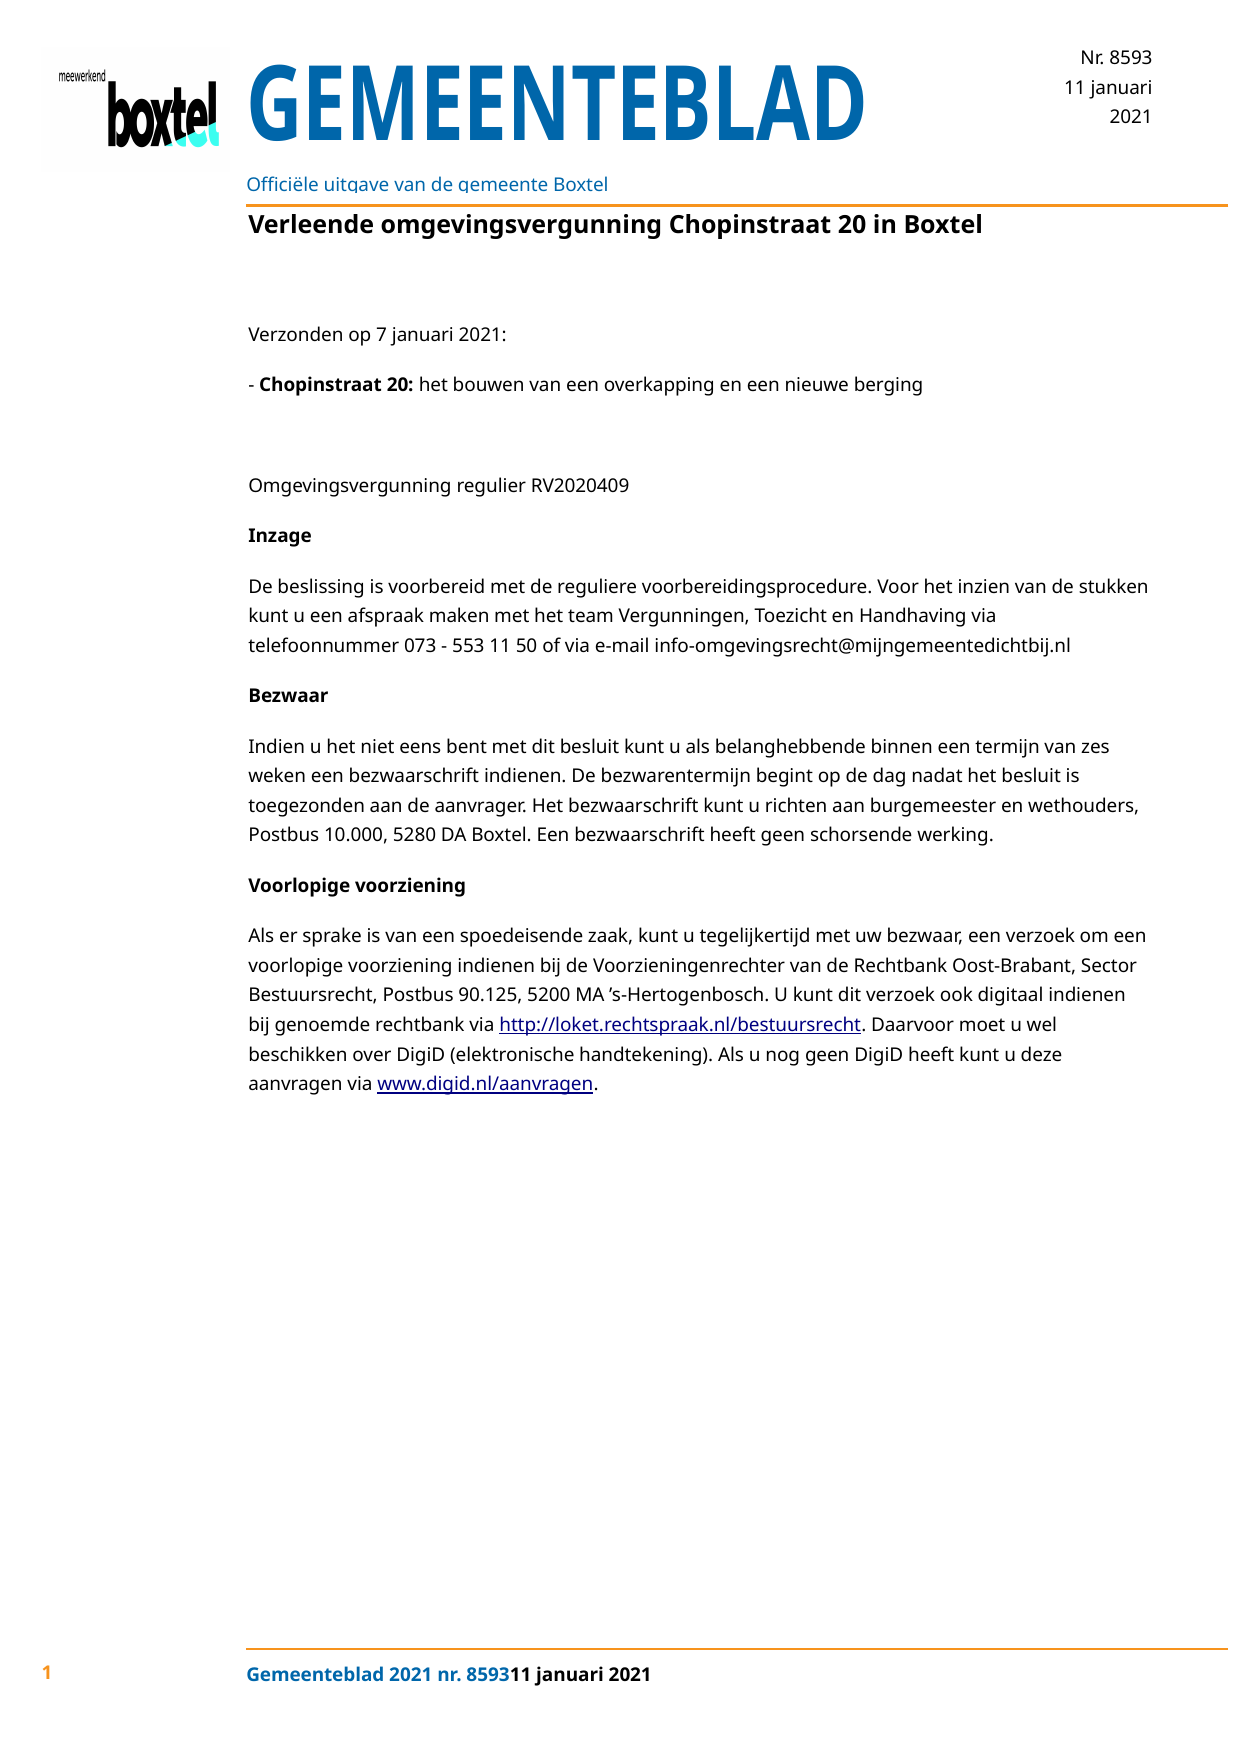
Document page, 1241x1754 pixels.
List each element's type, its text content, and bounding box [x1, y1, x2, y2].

text - Chopinstraat 20: het bouwen van een overkapping en een nieuwe berging [248, 371, 1152, 397]
text Voorlopige voorziening [248, 872, 1152, 898]
text Bezwaar [248, 682, 1152, 708]
text Als er sprake is van een spoedeisende zaak, kunt u tegelijkertijd met uw bezwaar, een verzoek om een voorlopige voorziening indienen bij de Voorzieningenrechter van de Rechtbank Oost-Brabant, Sector Bestuursrecht, Postbus 90.125, 5200 MA ’s-Hertogenbosch. U kunt dit verzoek ook digitaal indienen bij genoemde rechtbank via http://loket.rechtspraak.nl/bestuursrecht. Daarvoor moet u wel beschikken over DigiD (elektronische handtekening). Als u nog geen DigiD heeft kunt u deze aanvragen via www.digid.nl/aanvragen. [248, 922, 1152, 1096]
text Indien u het niet eens bent met dit besluit kunt u als belanghebbende binnen een termijn van zes weken een bezwaarschrift indienen. De bezwarentermijn begint op de dag nadat het besluit is toegezonden aan de aanvrager. Het bezwaarschrift kunt u richten aan burgemeester en wethouders, Postbus 10.000, 5280 DA Boxtel. Een bezwaarschrift heeft geen schorsende werking. [248, 733, 1152, 847]
picture [41, 47, 231, 172]
text Omgevingsvergunning regulier RV2020409 [248, 472, 1152, 498]
text De beslissing is voorbereid met de reguliere voorbereidingsprocedure. Voor het inzien van de stukken kunt u een afspraak maken met het team Vergunningen, Toezicht en Handhaving via telefoonnummer 073 - 553 11 50 of via e-mail info-omgevingsrecht@mijngemeentedichtbij.nl [248, 573, 1152, 658]
text Inzage [248, 522, 1152, 548]
text Verleende omgevingsvergunning Chopinstraat 20 in Boxtel [248, 207, 1152, 241]
text Verzonden op 7 januari 2021: [248, 321, 1152, 346]
